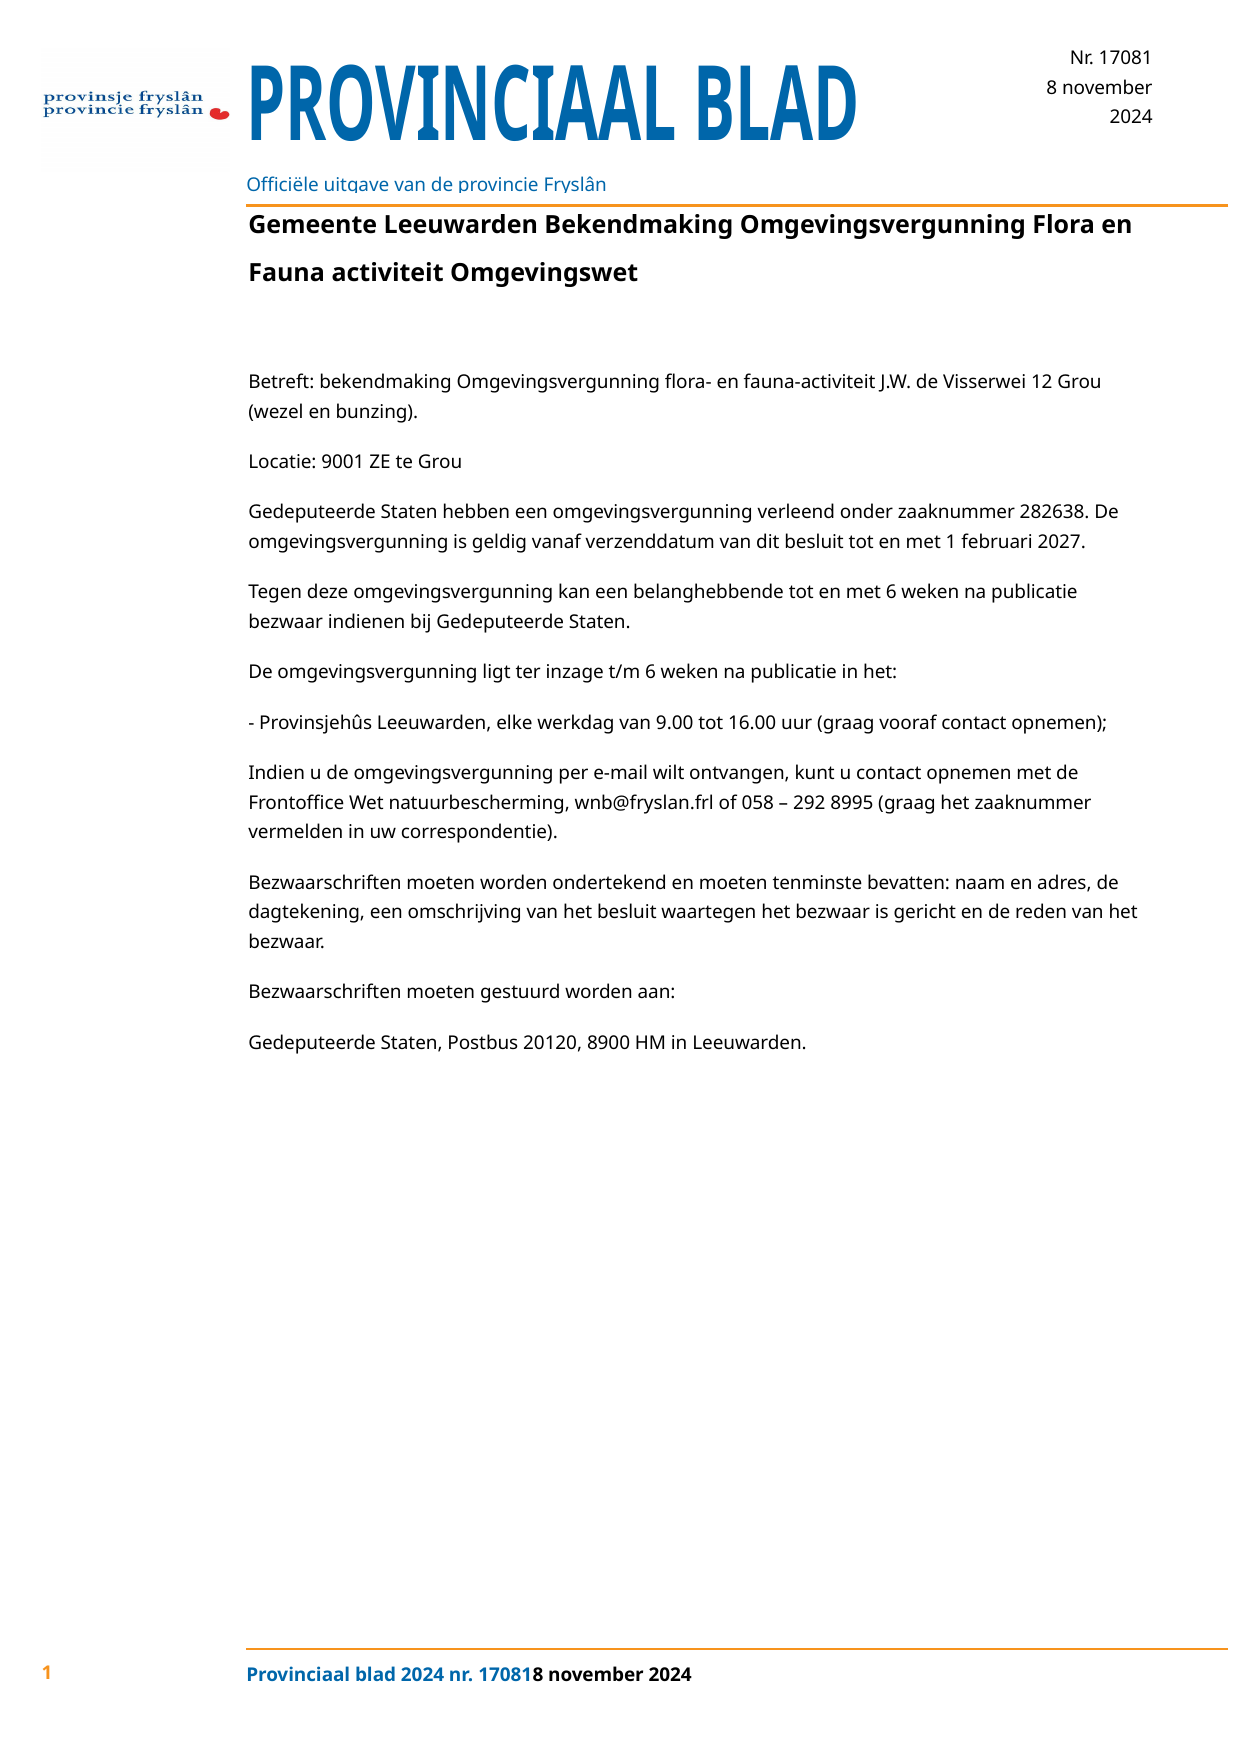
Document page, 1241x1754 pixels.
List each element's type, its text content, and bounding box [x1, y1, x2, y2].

text Gedeputeerde Staten hebben een omgevingsvergunning verleend onder zaaknummer 282638. De omgevingsvergunning is geldig vanaf verzenddatum van dit besluit tot en met 1 februari 2027. [248, 499, 1152, 554]
text Gedeputeerde Staten, Postbus 20120, 8900 HM in Leeuwarden. [248, 1029, 1152, 1055]
picture [41, 47, 231, 172]
text Bezwaarschriften moeten worden ondertekend en moeten tenminste bevatten: naam en adres, de dagtekening, een omschrijving van het besluit waartegen het bezwaar is gericht en de reden van het bezwaar. [248, 869, 1152, 954]
text Betreft: bekendmaking Omgevingsvergunning flora- en fauna-activiteit J.W. de Visserwei 12 Grou (wezel en bunzing). [248, 368, 1152, 424]
text Indien u de omgevingsvergunning per e-mail wilt ontvangen, kunt u contact opnemen met de Frontoffice Wet natuurbescherming, wnb@fryslan.frl of 058 – 292 8995 (graag het zaaknummer vermelden in uw correspondentie). [248, 759, 1152, 844]
text Locatie: 9001 ZE te Grou [248, 448, 1152, 474]
text Bezwaarschriften moeten gestuurd worden aan: [248, 979, 1152, 1004]
text Gemeente Leeuwarden Bekendmaking Omgevingsvergunning Flora en Fauna activiteit Omgevingswet [248, 207, 1152, 288]
text Tegen deze omgevingsvergunning kan een belanghebbende tot en met 6 weken na publicatie bezwaar indienen bij Gedeputeerde Staten. [248, 579, 1152, 634]
text De omgevingsvergunning ligt ter inzage t/m 6 weken na publicatie in het: [248, 659, 1152, 684]
text - Provinsjehûs Leeuwarden, elke werkdag van 9.00 tot 16.00 uur (graag vooraf contact opnemen); [248, 709, 1152, 735]
